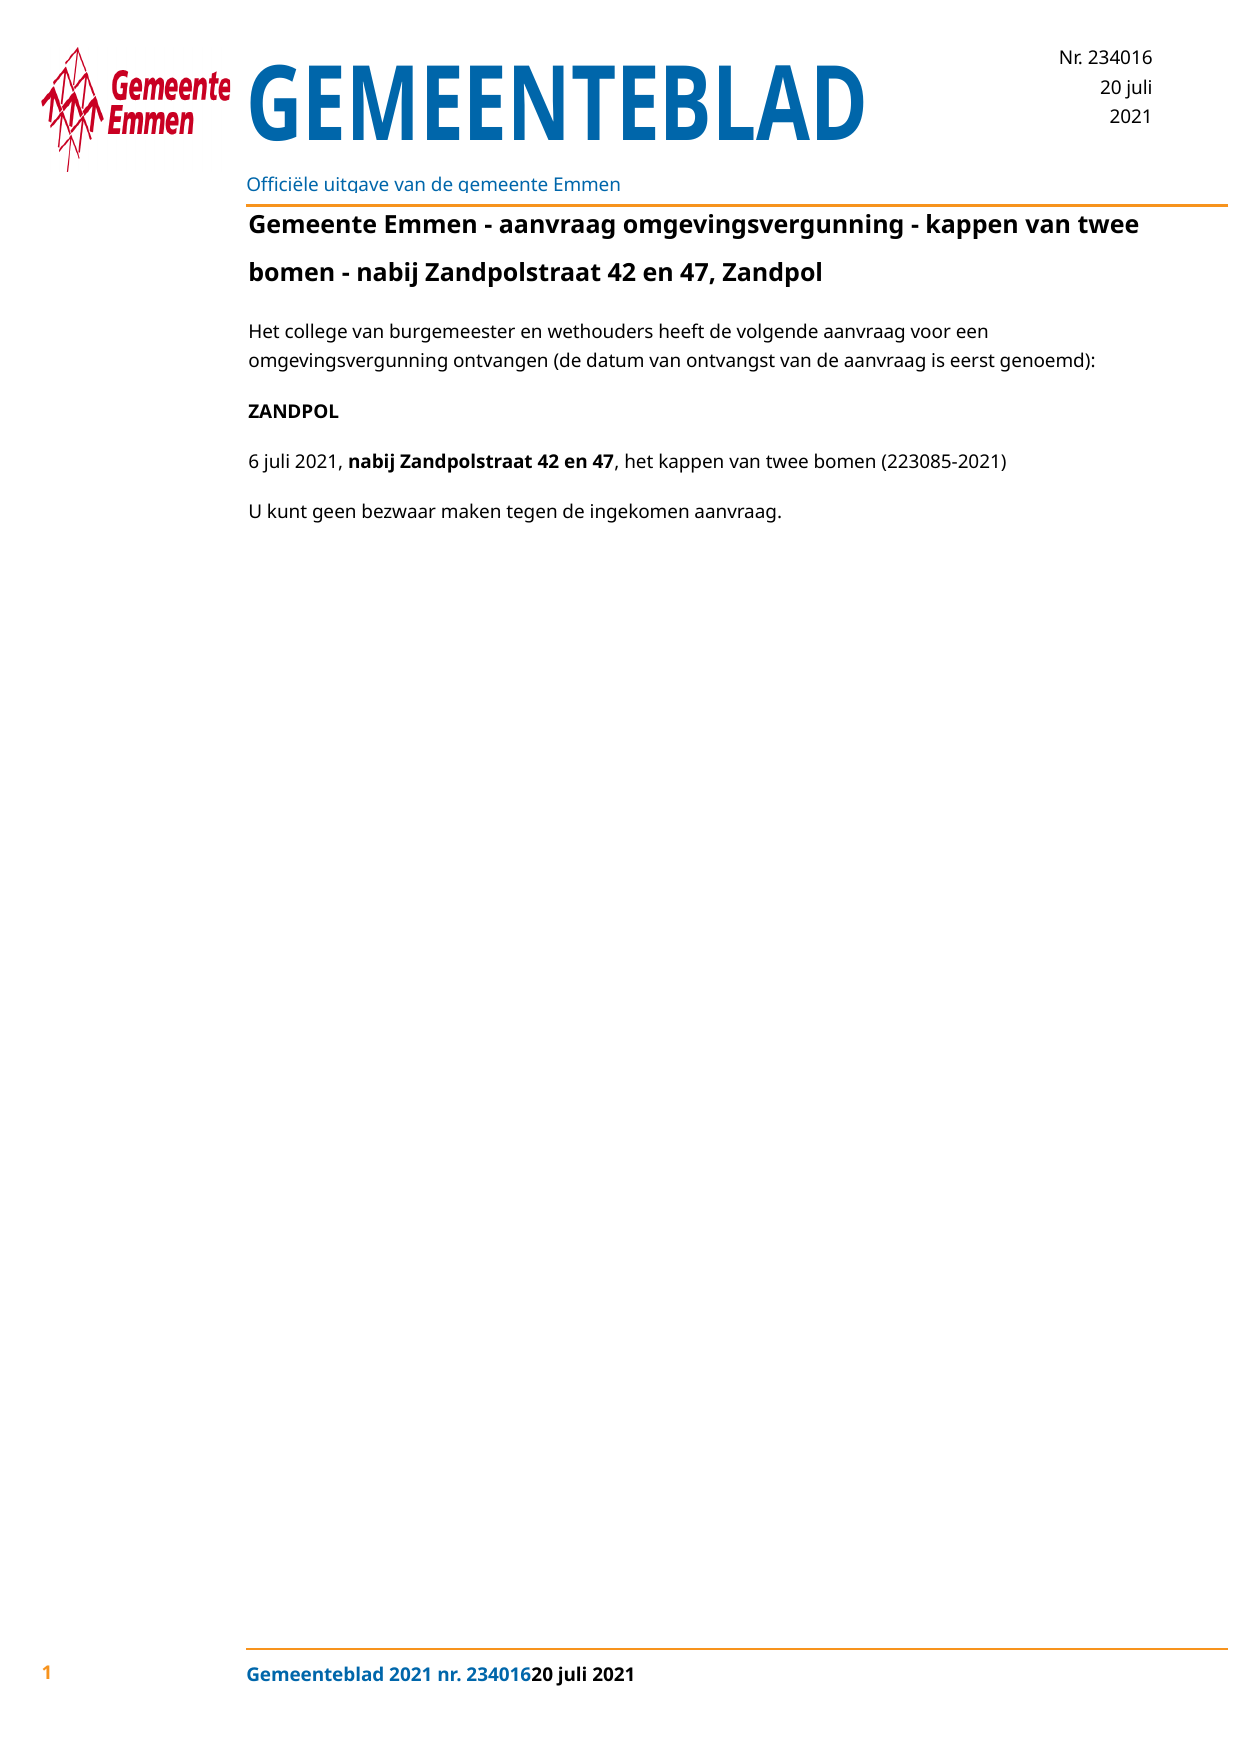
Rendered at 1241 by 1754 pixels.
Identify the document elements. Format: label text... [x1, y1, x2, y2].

text 6 juli 2021, nabij Zandpolstraat 42 en 47, het kappen van twee bomen (223085-2021) [248, 448, 1152, 474]
text Het college van burgemeester en wethouders heeft de volgende aanvraag voor een omgevingsvergunning ontvangen (de datum van ontvangst van de aanvraag is eerst genoemd): [248, 318, 1152, 373]
text ZANDPOL [248, 398, 1152, 424]
text Gemeente Emmen - aanvraag omgevingsvergunning - kappen van twee bomen - nabij Zandpolstraat 42 en 47, Zandpol [248, 207, 1152, 288]
text U kunt geen bezwaar maken tegen de ingekomen aanvraag. [248, 499, 1152, 524]
picture [41, 47, 231, 172]
